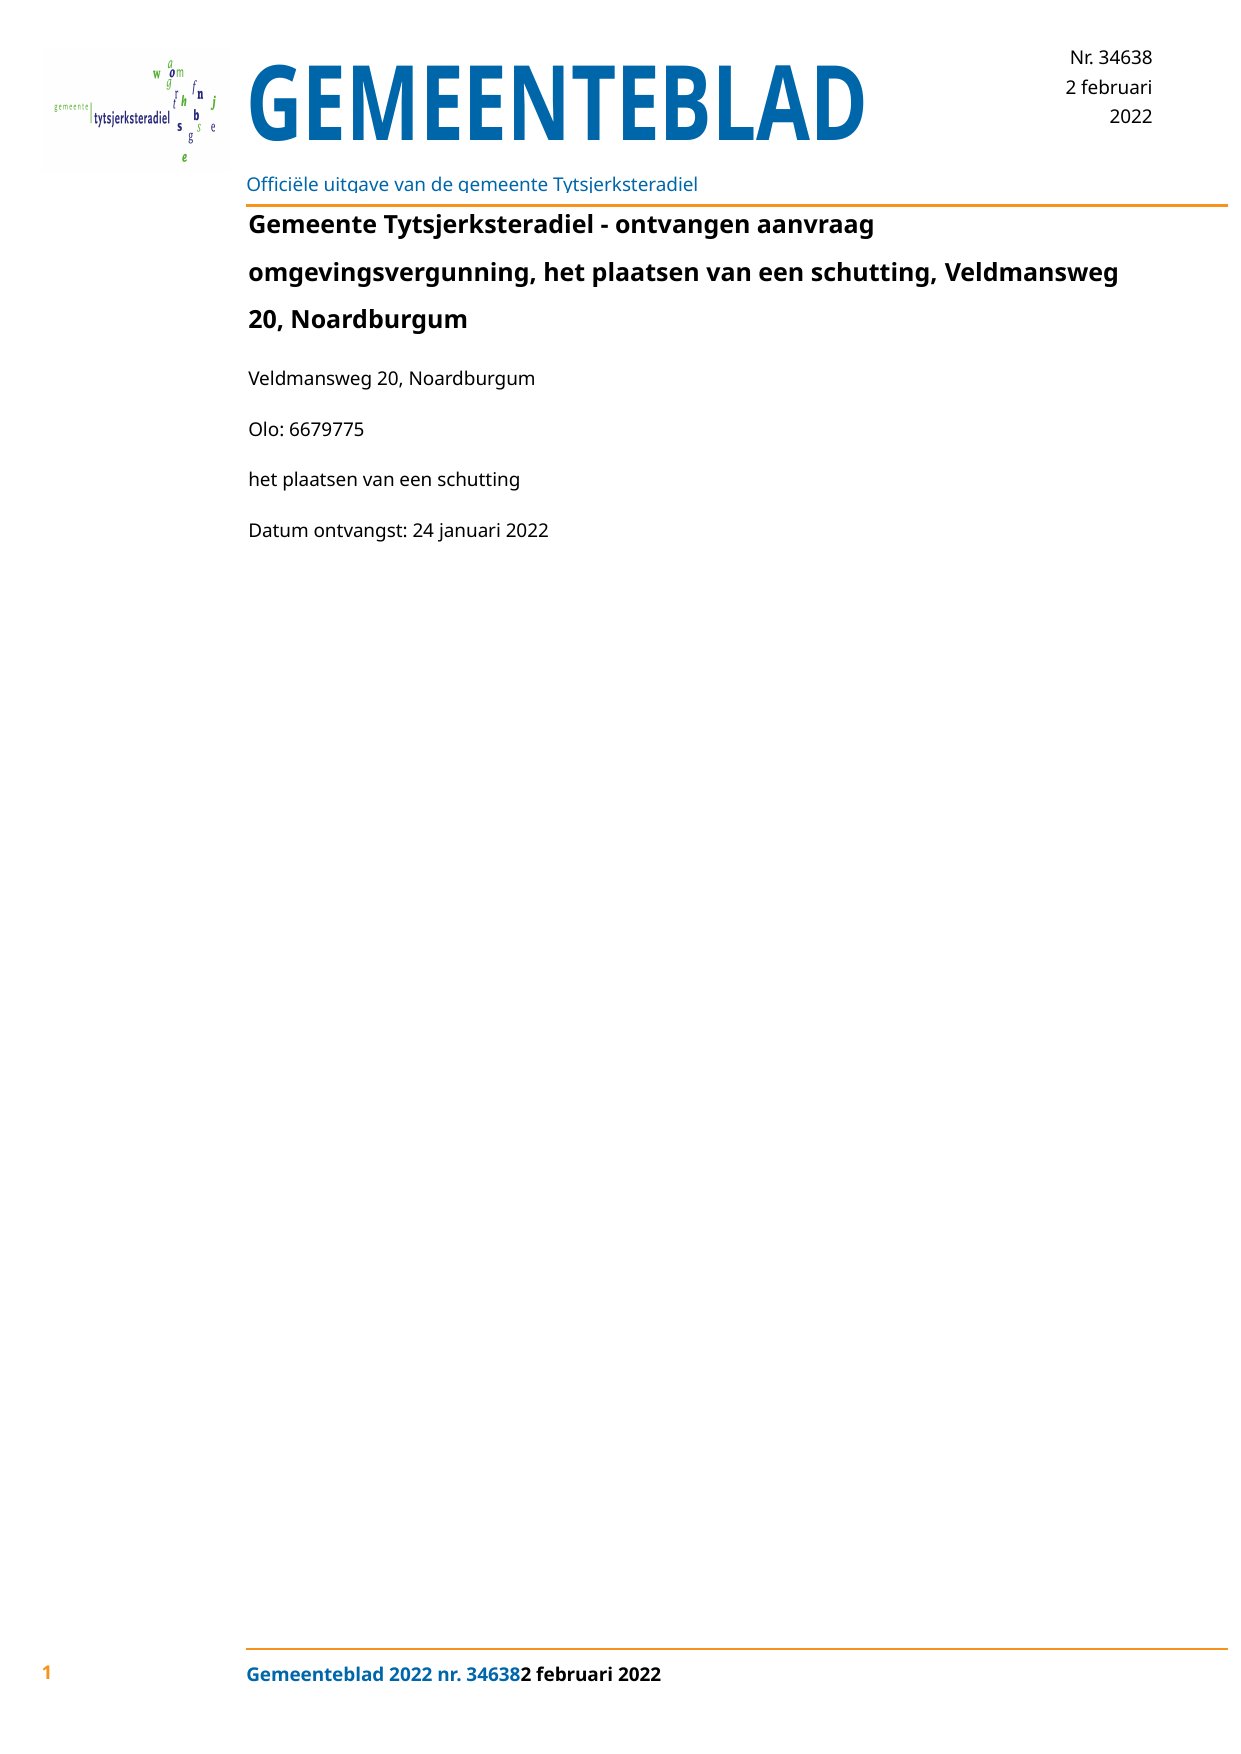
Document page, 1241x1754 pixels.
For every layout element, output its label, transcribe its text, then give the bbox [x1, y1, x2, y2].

text Olo: 6679775 [248, 416, 1152, 442]
text Gemeente Tytsjerksteradiel - ontvangen aanvraag omgevingsvergunning, het plaatsen van een schutting, Veldmansweg 20, Noardburgum [248, 207, 1152, 336]
text Veldmansweg 20, Noardburgum [248, 366, 1152, 391]
text het plaatsen van een schutting [248, 466, 1152, 492]
picture [41, 47, 231, 172]
text Datum ontvangst: 24 januari 2022 [248, 517, 1152, 542]
